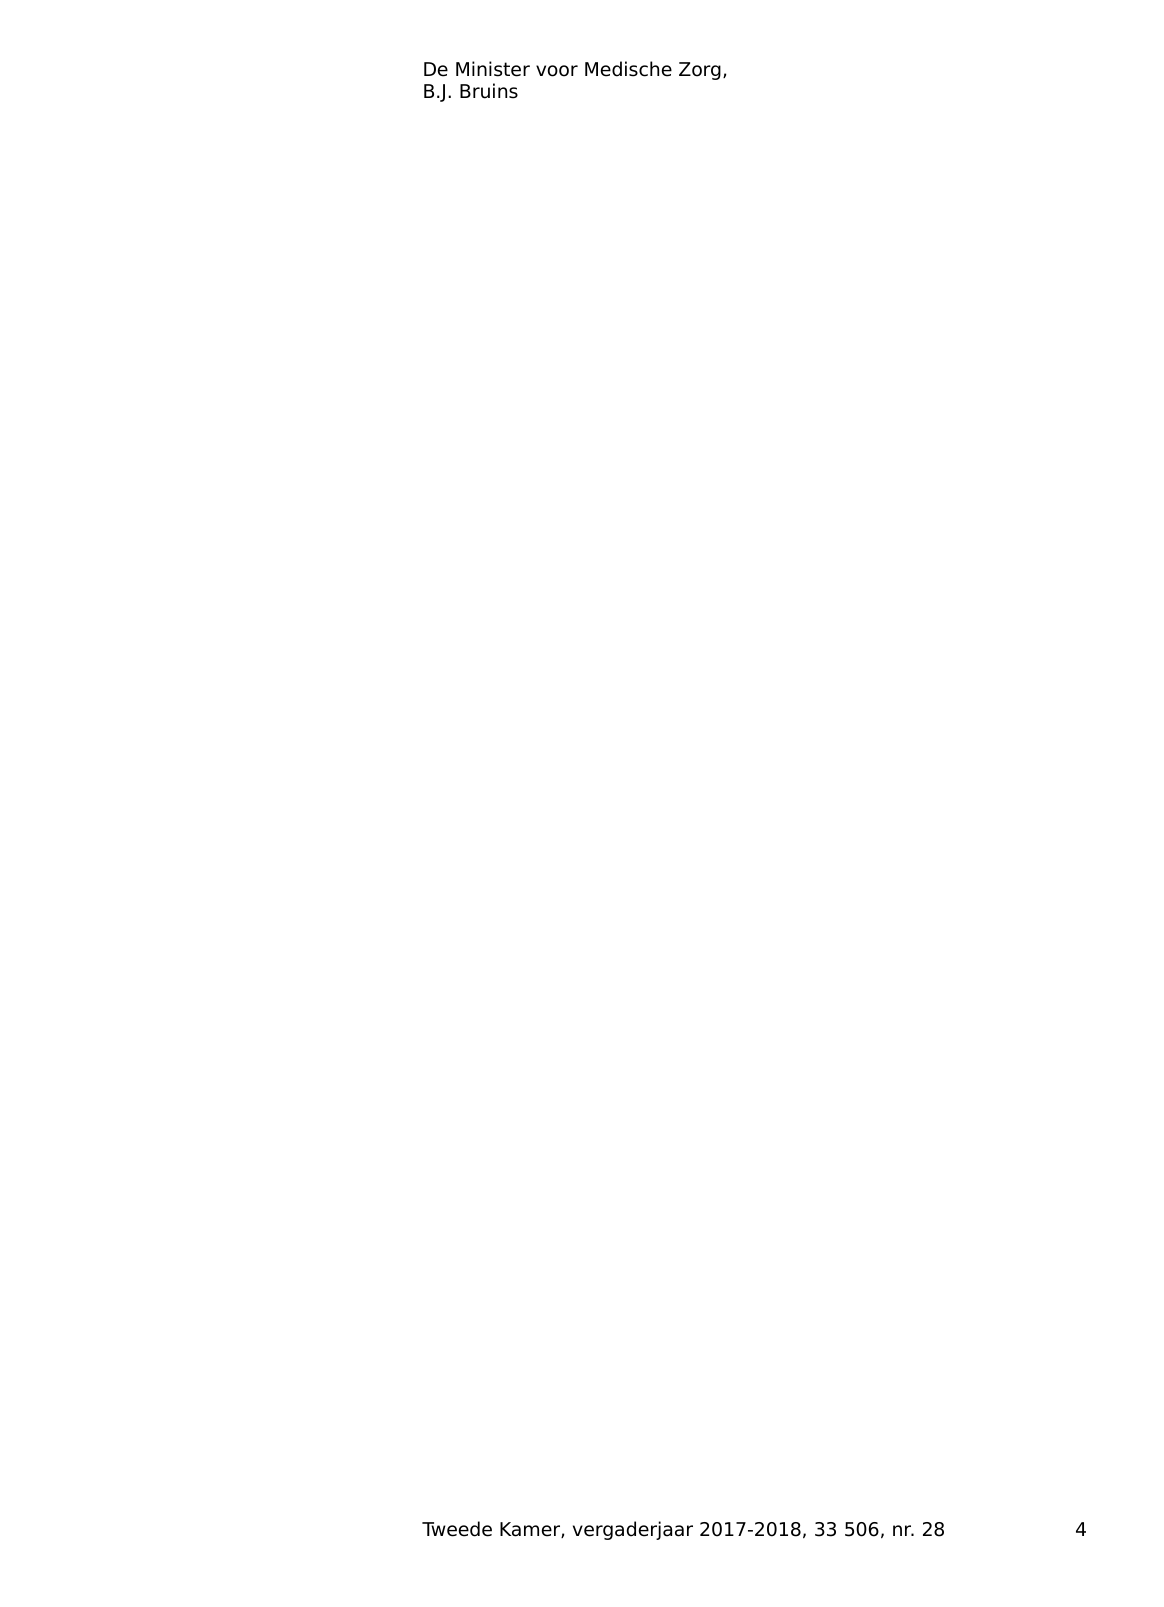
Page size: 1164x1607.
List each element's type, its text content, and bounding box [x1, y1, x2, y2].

text De Minister voor Medische Zorg, B.J. Bruins [422, 59, 1087, 103]
